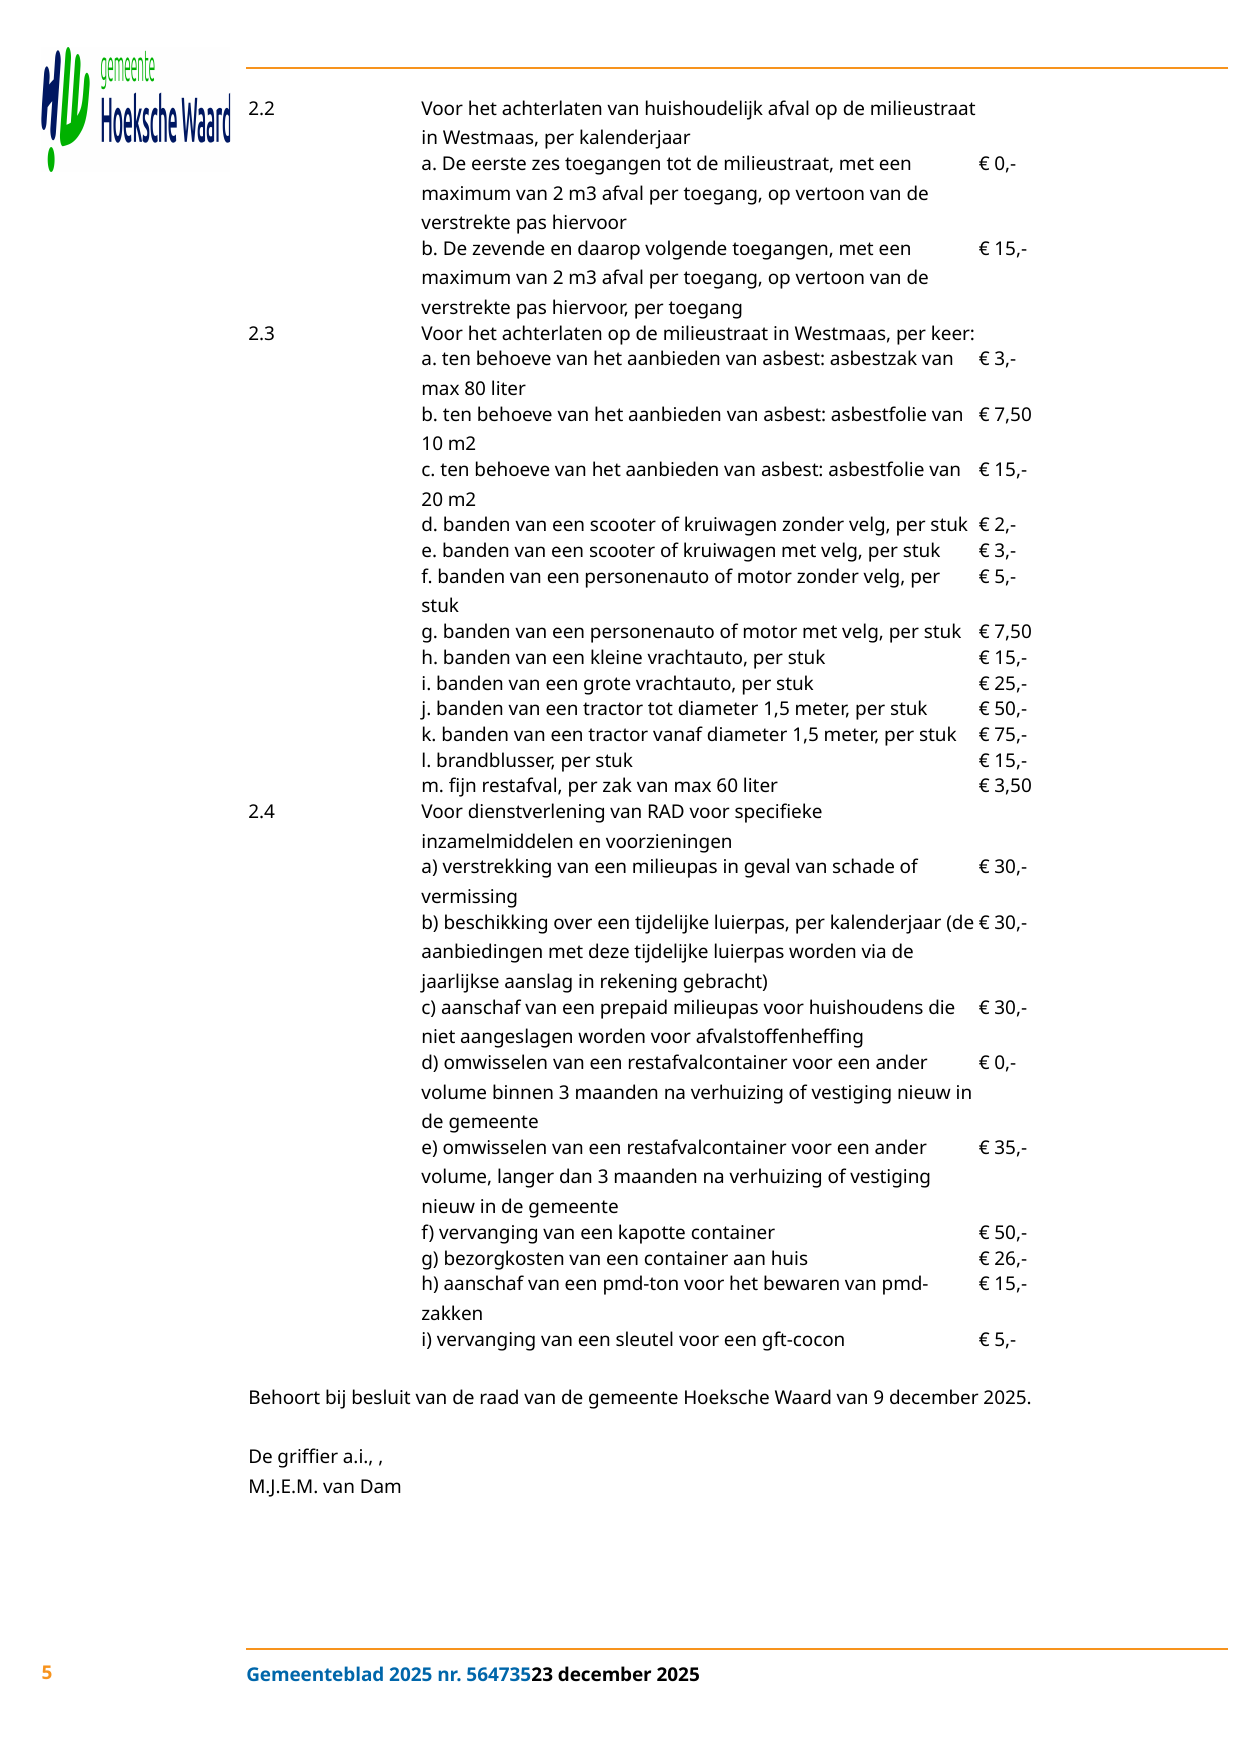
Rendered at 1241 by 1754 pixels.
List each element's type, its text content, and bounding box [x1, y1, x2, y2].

table_cell f. banden van een personenauto of motor zonder velg, per stuk [421, 563, 978, 618]
table_cell [248, 1326, 421, 1352]
table_cell [248, 1134, 421, 1219]
table_cell m. fijn restafval, per zak van max 60 liter [421, 773, 978, 798]
table_cell € 30,- [979, 909, 1152, 994]
table_cell a. De eerste zes toegangen tot de milieustraat, met een maximum van 2 m3 afval per toegang, op vertoon van de verstrekte pas hiervoor [421, 150, 978, 235]
table_cell d) omwisselen van een restafvalcontainer voor een ander volume binnen 3 maanden na verhuizing of vestiging nieuw in de gemeente [421, 1049, 978, 1134]
table_cell d. banden van een scooter of kruiwagen zonder velg, per stuk [421, 512, 978, 537]
table_cell [979, 320, 1152, 346]
table_cell € 7,50 [979, 618, 1152, 644]
table_cell € 15,- [979, 747, 1152, 773]
table_cell € 0,- [979, 150, 1152, 235]
table_cell c. ten behoeve van het aanbieden van asbest: asbestfolie van 20 m2 [421, 456, 978, 512]
table_cell g) bezorgkosten van een container aan huis [421, 1245, 978, 1271]
table_cell Voor het achterlaten van huishoudelijk afval op de milieustraat in Westmaas, per kalenderjaar [421, 95, 978, 150]
table_cell b) beschikking over een tijdelijke luierpas, per kalenderjaar (de aanbiedingen met deze tijdelijke luierpas worden via de jaarlijkse aanslag in rekening gebracht) [421, 909, 978, 994]
table_cell € 0,- [979, 1049, 1152, 1134]
picture [41, 47, 231, 172]
table_cell [248, 150, 421, 235]
table_cell i. banden van een grote vrachtauto, per stuk [421, 670, 978, 696]
table_cell [248, 1219, 421, 1245]
table_cell € 5,- [979, 563, 1152, 618]
table_cell [248, 644, 421, 670]
table_cell e. banden van een scooter of kruiwagen met velg, per stuk [421, 537, 978, 563]
table_cell [248, 537, 421, 563]
table_cell [248, 618, 421, 644]
table_cell € 26,- [979, 1245, 1152, 1271]
table_cell [248, 854, 421, 909]
table_cell € 3,50 [979, 773, 1152, 798]
table_cell € 2,- [979, 512, 1152, 537]
table_cell € 15,- [979, 456, 1152, 512]
table_cell € 15,- [979, 644, 1152, 670]
table_cell 2.2 [248, 95, 421, 150]
text Behoort bij besluit van de raad van de gemeente Hoeksche Waard van 9 december 2025. [248, 1384, 1152, 1410]
table_cell b. ten behoeve van het aanbieden van asbest: asbestfolie van 10 m2 [421, 401, 978, 456]
table_cell € 3,- [979, 537, 1152, 563]
table_cell [248, 1271, 421, 1326]
table_cell [248, 909, 421, 994]
table_cell a. ten behoeve van het aanbieden van asbest: asbestzak van max 80 liter [421, 346, 978, 401]
table_cell 2.4 [248, 799, 421, 854]
table_cell € 7,50 [979, 401, 1152, 456]
table_cell [248, 346, 421, 401]
table_cell € 75,- [979, 721, 1152, 747]
table_cell [248, 721, 421, 747]
table_cell [248, 994, 421, 1049]
table_cell l. brandblusser, per stuk [421, 747, 978, 773]
table_cell [248, 235, 421, 320]
table_cell € 15,- [979, 235, 1152, 320]
table_cell [248, 1245, 421, 1271]
table_cell [248, 773, 421, 798]
table_cell [248, 747, 421, 773]
text De griffier a.i., , [248, 1443, 1152, 1469]
table_cell f) vervanging van een kapotte container [421, 1219, 978, 1245]
table_cell [248, 670, 421, 696]
table_cell a) verstrekking van een milieupas in geval van schade of vermissing [421, 854, 978, 909]
text M.J.E.M. van Dam [248, 1473, 1152, 1499]
table_cell € 3,- [979, 346, 1152, 401]
table_cell h) aanschaf van een pmd-ton voor het bewaren van pmd-zakken [421, 1271, 978, 1326]
table_cell c) aanschaf van een prepaid milieupas voor huishoudens die niet aangeslagen worden voor afvalstoffenheffing [421, 994, 978, 1049]
table_cell [979, 799, 1152, 854]
table_cell [248, 512, 421, 537]
table_cell € 15,- [979, 1271, 1152, 1326]
table_cell g. banden van een personenauto of motor met velg, per stuk [421, 618, 978, 644]
table_cell 2.3 [248, 320, 421, 346]
table_cell [248, 1049, 421, 1134]
table_cell k. banden van een tractor vanaf diameter 1,5 meter, per stuk [421, 721, 978, 747]
table_cell € 35,- [979, 1134, 1152, 1219]
table_cell € 5,- [979, 1326, 1152, 1352]
table_cell Voor dienstverlening van RAD voor specifieke inzamelmiddelen en voorzieningen [421, 799, 978, 854]
table_cell [248, 456, 421, 512]
table_cell h. banden van een kleine vrachtauto, per stuk [421, 644, 978, 670]
table_cell i) vervanging van een sleutel voor een gft-cocon [421, 1326, 978, 1352]
table_cell € 50,- [979, 696, 1152, 721]
table_cell j. banden van een tractor tot diameter 1,5 meter, per stuk [421, 696, 978, 721]
table_cell e) omwisselen van een restafvalcontainer voor een ander volume, langer dan 3 maanden na verhuizing of vestiging nieuw in de gemeente [421, 1134, 978, 1219]
table_cell b. De zevende en daarop volgende toegangen, met een maximum van 2 m3 afval per toegang, op vertoon van de verstrekte pas hiervoor, per toegang [421, 235, 978, 320]
table_cell [248, 563, 421, 618]
table_cell [248, 401, 421, 456]
table_cell Voor het achterlaten op de milieustraat in Westmaas, per keer: [421, 320, 978, 346]
table_cell € 25,- [979, 670, 1152, 696]
table_cell [248, 696, 421, 721]
table_cell € 30,- [979, 854, 1152, 909]
table_cell [979, 95, 1152, 150]
table_cell € 30,- [979, 994, 1152, 1049]
table_cell € 50,- [979, 1219, 1152, 1245]
